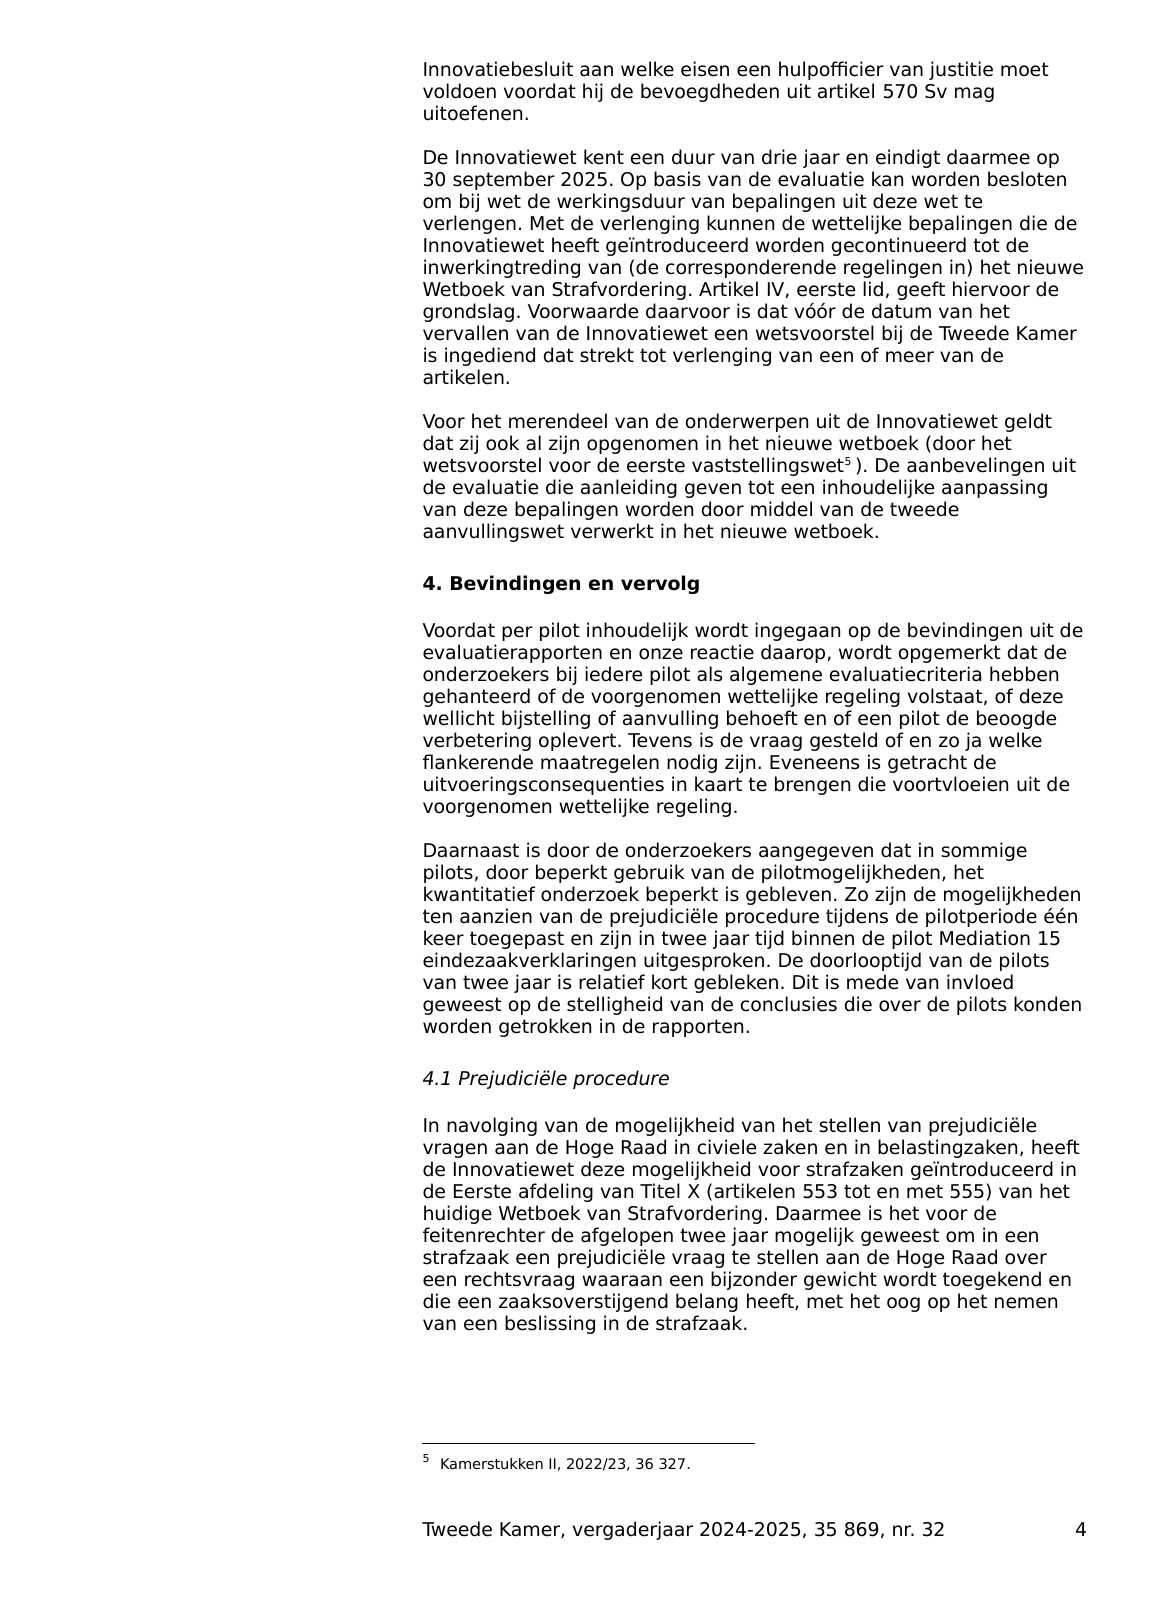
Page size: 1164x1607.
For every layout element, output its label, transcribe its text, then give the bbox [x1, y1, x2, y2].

text Daarnaast is door de onderzoekers aangegeven dat in sommige pilots, door beperkt gebruik van de pilotmogelijkheden, het kwantitatief onderzoek beperkt is gebleven. Zo zijn de mogelijkheden ten aanzien van de prejudiciële procedure tijdens de pilotperiode één keer toegepast en zijn in twee jaar tijd binnen de pilot Mediation 15 eindezaakverklaringen uitgesproken. De doorlooptijd van de pilots van twee jaar is relatief kort gebleken. Dit is mede van invloed geweest op de stelligheid van de conclusies die over de pilots konden worden getrokken in de rapporten. [422, 840, 1087, 1038]
subtitle 4.1 Prejudiciële procedure [422, 1068, 1087, 1090]
subtitle 4. Bevindingen en vervolg [422, 573, 1087, 595]
text Kamerstukken II, 2022/23, 36 327. [422, 1452, 1087, 1474]
text De Innovatiewet kent een duur van drie jaar en eindigt daarmee op 30 september 2025. Op basis van de evaluatie kan worden besloten om bij wet de werkingsduur van bepalingen uit deze wet te verlengen. Met de verlenging kunnen de wettelijke bepalingen die de Innovatiewet heeft geïntroduceerd worden gecontinueerd tot de inwerkingtreding van (de corresponderende regelingen in) het nieuwe Wetboek van Strafvordering. Artikel IV, eerste lid, geeft hiervoor de grondslag. Voorwaarde daarvoor is dat vóór de datum van het vervallen van de Innovatiewet een wetsvoorstel bij de Tweede Kamer is ingediend dat strekt tot verlenging van een of meer van de artikelen. [422, 147, 1087, 389]
text Innovatiebesluit aan welke eisen een hulpofficier van justitie moet voldoen voordat hij de bevoegdheden uit artikel 570 Sv mag uitoefenen. [422, 59, 1087, 125]
text Voor het merendeel van de onderwerpen uit de Innovatiewet geldt dat zij ook al zijn opgenomen in het nieuwe wetboek (door het wetsvoorstel voor de eerste vaststellingswet). De aanbevelingen uit de evaluatie die aanleiding geven tot een inhoudelijke aanpassing van deze bepalingen worden door middel van de tweede aanvullingswet verwerkt in het nieuwe wetboek. [422, 411, 1087, 543]
text Voordat per pilot inhoudelijk wordt ingegaan op de bevindingen uit de evaluatierapporten en onze reactie daarop, wordt opgemerkt dat de onderzoekers bij iedere pilot als algemene evaluatiecriteria hebben gehanteerd of de voorgenomen wettelijke regeling volstaat, of deze wellicht bijstelling of aanvulling behoeft en of een pilot de beoogde verbetering oplevert. Tevens is de vraag gesteld of en zo ja welke flankerende maatregelen nodig zijn. Eveneens is getracht de uitvoeringsconsequenties in kaart te brengen die voortvloeien uit de voorgenomen wettelijke regeling. [422, 620, 1087, 818]
text In navolging van de mogelijkheid van het stellen van prejudiciële vragen aan de Hoge Raad in civiele zaken en in belastingzaken, heeft de Innovatiewet deze mogelijkheid voor strafzaken geïntroduceerd in de Eerste afdeling van Titel X (artikelen 553 tot en met 555) van het huidige Wetboek van Strafvordering. Daarmee is het voor de feitenrechter de afgelopen twee jaar mogelijk geweest om in een strafzaak een prejudiciële vraag te stellen aan de Hoge Raad over een rechtsvraag waaraan een bijzonder gewicht wordt toegekend en die een zaaksoverstijgend belang heeft, met het oog op het nemen van een beslissing in de strafzaak. [422, 1115, 1087, 1334]
